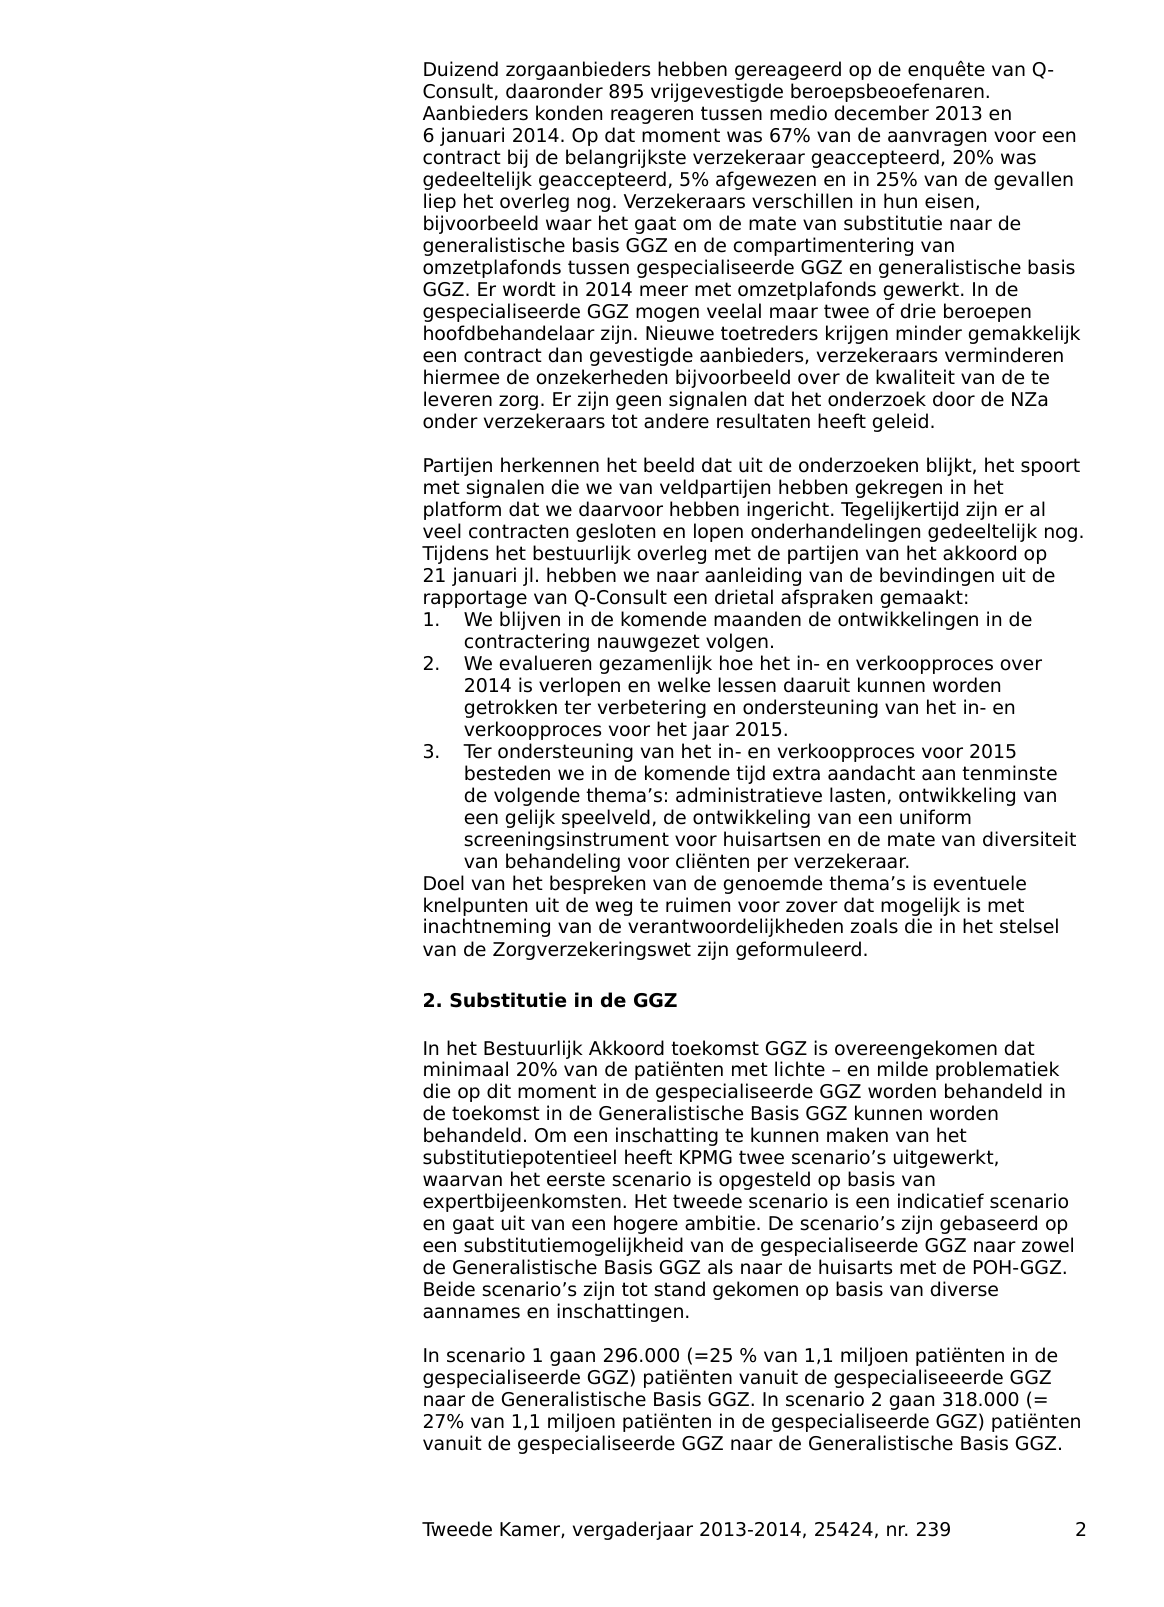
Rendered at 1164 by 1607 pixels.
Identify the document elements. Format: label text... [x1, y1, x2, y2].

text In scenario 1 gaan 296.000 (=25 % van 1,1 miljoen patiënten in de gespecialiseerde GGZ) patiënten vanuit de gespecialiseeerde GGZ naar de Generalistische Basis GGZ. In scenario 2 gaan 318.000 (= 27% van 1,1 miljoen patiënten in de gespecialiseerde GGZ) patiënten vanuit de gespecialiseerde GGZ naar de Generalistische Basis GGZ. [422, 1345, 1087, 1455]
text In het Bestuurlijk Akkoord toekomst GGZ is overeengekomen dat minimaal 20% van de patiënten met lichte – en milde problematiek die op dit moment in de gespecialiseerde GGZ worden behandeld in de toekomst in de Generalistische Basis GGZ kunnen worden behandeld. Om een inschatting te kunnen maken van het substitutiepotentieel heeft KPMG twee scenario’s uitgewerkt, waarvan het eerste scenario is opgesteld op basis van expertbijeenkomsten. Het tweede scenario is een indicatief scenario en gaat uit van een hogere ambitie. De scenario’s zijn gebaseerd op een substitutiemogelijkheid van de gespecialiseerde GGZ naar zowel de Generalistische Basis GGZ als naar de huisarts met de POH-GGZ. Beide scenario’s zijn tot stand gekomen op basis van diverse aannames en inschattingen. [422, 1037, 1087, 1323]
text 1. We blijven in de komende maanden de ontwikkelingen in de contractering nauwgezet volgen. [422, 609, 1087, 653]
text 2. We evalueren gezamenlijk hoe het in- en verkoopproces over 2014 is verlopen en welke lessen daaruit kunnen worden getrokken ter verbetering en ondersteuning van het in- en verkoopproces voor het jaar 2015. [422, 653, 1087, 741]
text Duizend zorgaanbieders hebben gereageerd op de enquête van Q-Consult, daaronder 895 vrijgevestigde beroepsbeoefenaren. Aanbieders konden reageren tussen medio december 2013 en 6 januari 2014. Op dat moment was 67% van de aanvragen voor een contract bij de belangrijkste verzekeraar geaccepteerd, 20% was gedeeltelijk geaccepteerd, 5% afgewezen en in 25% van de gevallen liep het overleg nog. Verzekeraars verschillen in hun eisen, bijvoorbeeld waar het gaat om de mate van substitutie naar de generalistische basis GGZ en de compartimentering van omzetplafonds tussen gespecialiseerde GGZ en generalistische basis GGZ. Er wordt in 2014 meer met omzetplafonds gewerkt. In de gespecialiseerde GGZ mogen veelal maar twee of drie beroepen hoofdbehandelaar zijn. Nieuwe toetreders krijgen minder gemakkelijk een contract dan gevestigde aanbieders, verzekeraars verminderen hiermee de onzekerheden bijvoorbeeld over de kwaliteit van de te leveren zorg. Er zijn geen signalen dat het onderzoek door de NZa onder verzekeraars tot andere resultaten heeft geleid. [422, 59, 1087, 433]
text Doel van het bespreken van de genoemde thema’s is eventuele knelpunten uit de weg te ruimen voor zover dat mogelijk is met inachtneming van de verantwoordelijkheden zoals die in het stelsel van de Zorgverzekeringswet zijn geformuleerd. [422, 872, 1087, 960]
subtitle 2. Substitutie in de GGZ [422, 990, 1087, 1012]
text Partijen herkennen het beeld dat uit de onderzoeken blijkt, het spoort met signalen die we van veldpartijen hebben gekregen in het platform dat we daarvoor hebben ingericht. Tegelijkertijd zijn er al veel contracten gesloten en lopen onderhandelingen gedeeltelijk nog. Tijdens het bestuurlijk overleg met de partijen van het akkoord op 21 januari jl. hebben we naar aanleiding van de bevindingen uit de rapportage van Q-Consult een drietal afspraken gemaakt: [422, 455, 1087, 609]
text 3. Ter ondersteuning van het in- en verkoopproces voor 2015 besteden we in de komende tijd extra aandacht aan tenminste de volgende thema’s: administratieve lasten, ontwikkeling van een gelijk speelveld, de ontwikkeling van een uniform screeningsinstrument voor huisartsen en de mate van diversiteit van behandeling voor cliënten per verzekeraar. [422, 741, 1087, 872]
